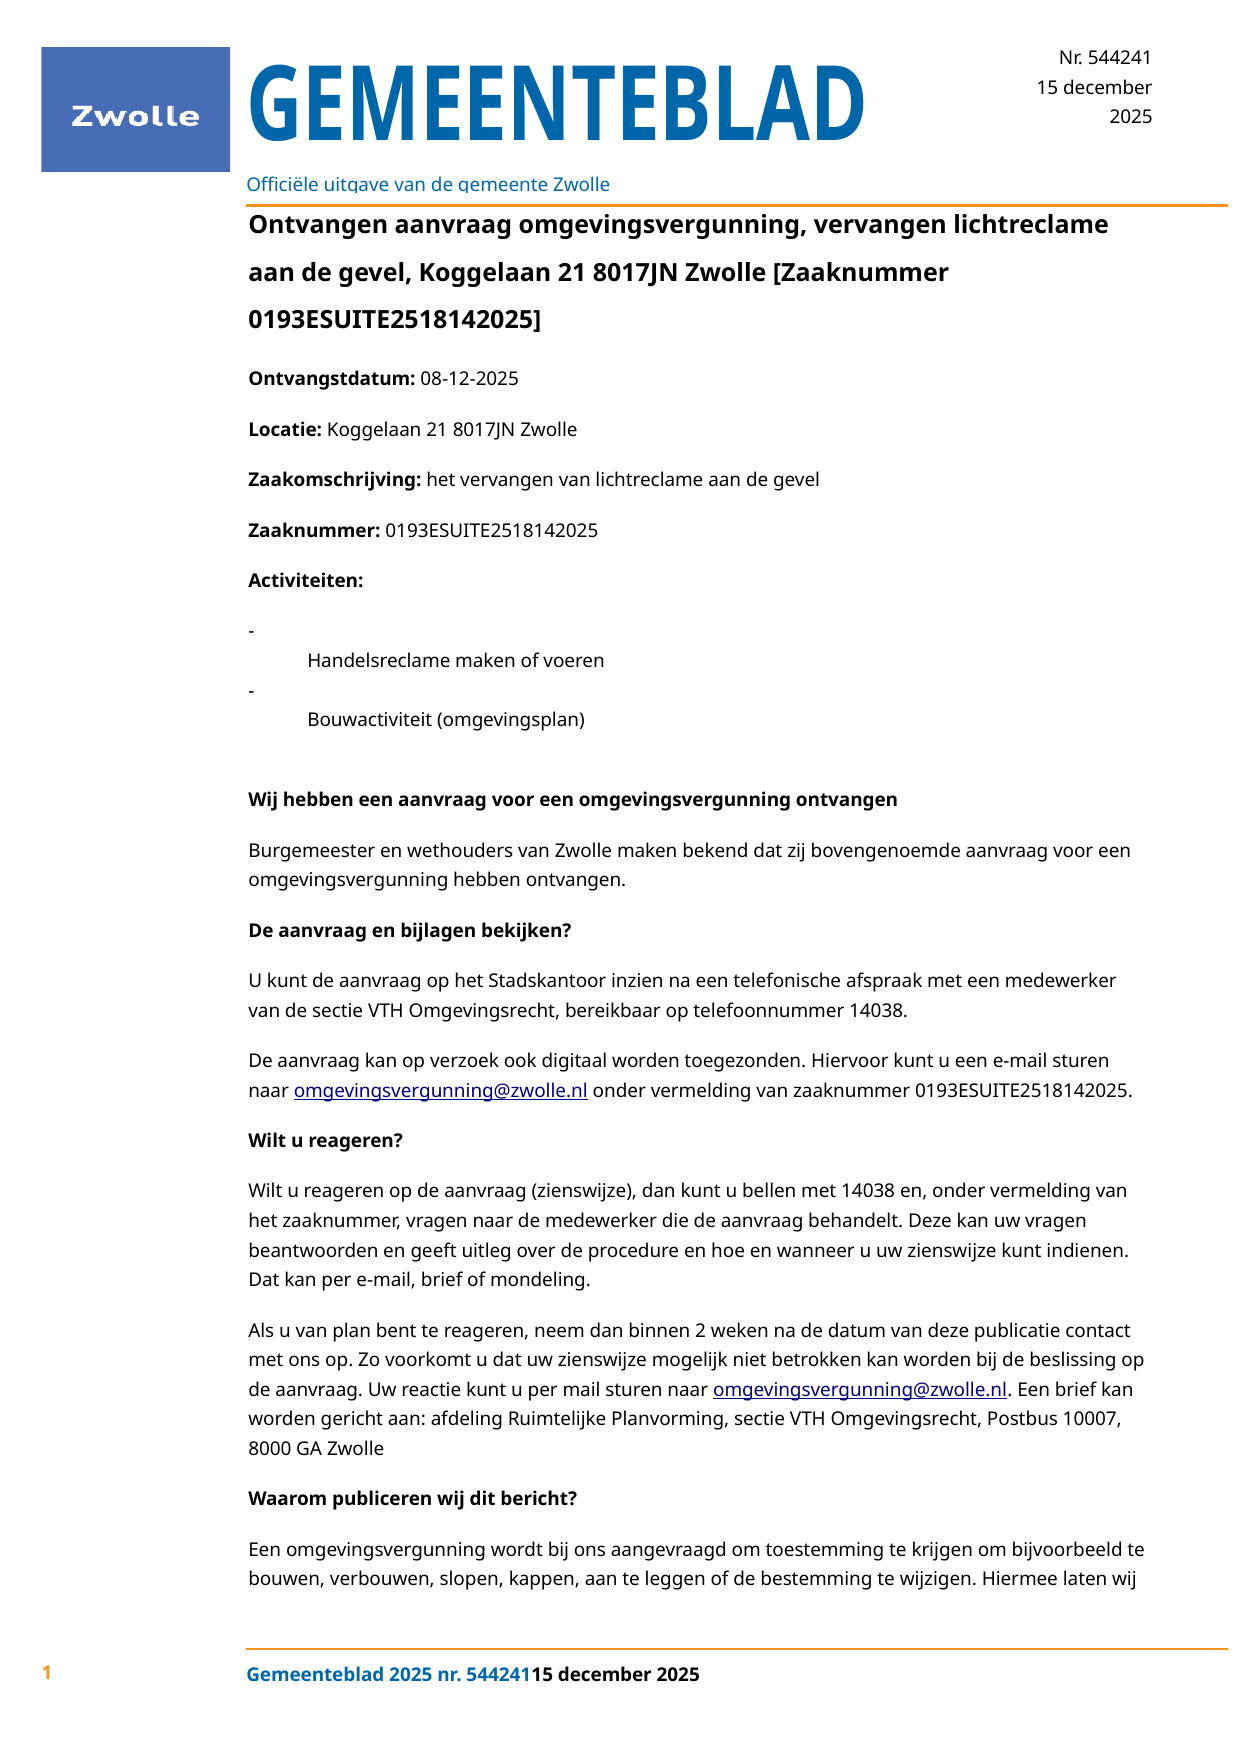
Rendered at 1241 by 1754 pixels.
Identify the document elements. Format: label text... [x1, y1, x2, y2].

text Ontvangen aanvraag omgevingsvergunning, vervangen lichtreclame aan de gevel, Koggelaan 21 8017JN Zwolle [Zaaknummer 0193ESUITE2518142025] [248, 207, 1152, 336]
text Waarom publiceren wij dit bericht? [248, 1486, 1152, 1511]
text Locatie: Koggelaan 21 8017JN Zwolle [248, 416, 1152, 442]
text Burgemeester en wethouders van Zwolle maken bekend dat zij bovengenoemde aanvraag voor een omgevingsvergunning hebben ontvangen. [248, 837, 1152, 892]
text Wilt u reageren op de aanvraag (zienswijze), dan kunt u bellen met 14038 en, onder vermelding van het zaaknummer, vragen naar de medewerker die de aanvraag behandelt. Deze kan uw vragen beantwoorden en geeft uitleg over de procedure en hoe en wanneer u uw zienswijze kunt indienen. Dat kan per e-mail, brief of mondeling. [248, 1178, 1152, 1292]
text Activiteiten: [248, 567, 1152, 593]
text Wij hebben een aanvraag voor een omgevingsvergunning ontvangen [248, 786, 1152, 812]
text Een omgevingsvergunning wordt bij ons aangevraagd om toestemming te krijgen om bijvoorbeeld te bouwen, verbouwen, slopen, kappen, aan te leggen of de bestemming te wijzigen. Hiermee laten wij [248, 1536, 1152, 1591]
text De aanvraag en bijlagen bekijken? [248, 917, 1152, 942]
text U kunt de aanvraag op het Stadskantoor inzien na een telefonische afspraak met een medewerker van de sectie VTH Omgevingsrecht, bereikbaar op telefoonnummer 14038. [248, 967, 1152, 1022]
text Zaakomschrijving: het vervangen van lichtreclame aan de gevel [248, 466, 1152, 492]
list Handelsreclame maken of voeren [248, 647, 1152, 673]
text Zaaknummer: 0193ESUITE2518142025 [248, 517, 1152, 542]
text Ontvangstdatum: 08-12-2025 [248, 366, 1152, 391]
list Bouwactiviteit (omgevingsplan) [248, 706, 1152, 732]
text Wilt u reageren? [248, 1127, 1152, 1153]
picture [41, 47, 231, 172]
text Als u van plan bent te reageren, neem dan binnen 2 weken na de datum van deze publicatie contact met ons op. Zo voorkomt u dat uw zienswijze mogelijk niet betrokken kan worden bij de beslissing op de aanvraag. Uw reactie kunt u per mail sturen naar omgevingsvergunning@zwolle.nl. Een brief kan worden gericht aan: afdeling Ruimtelijke Planvorming, sectie VTH Omgevingsrecht, Postbus 10007, 8000 GA Zwolle [248, 1317, 1152, 1461]
text De aanvraag kan op verzoek ook digitaal worden toegezonden. Hiervoor kunt u een e-mail sturen naar omgevingsvergunning@zwolle.nl onder vermelding van zaaknummer 0193ESUITE2518142025. [248, 1047, 1152, 1102]
